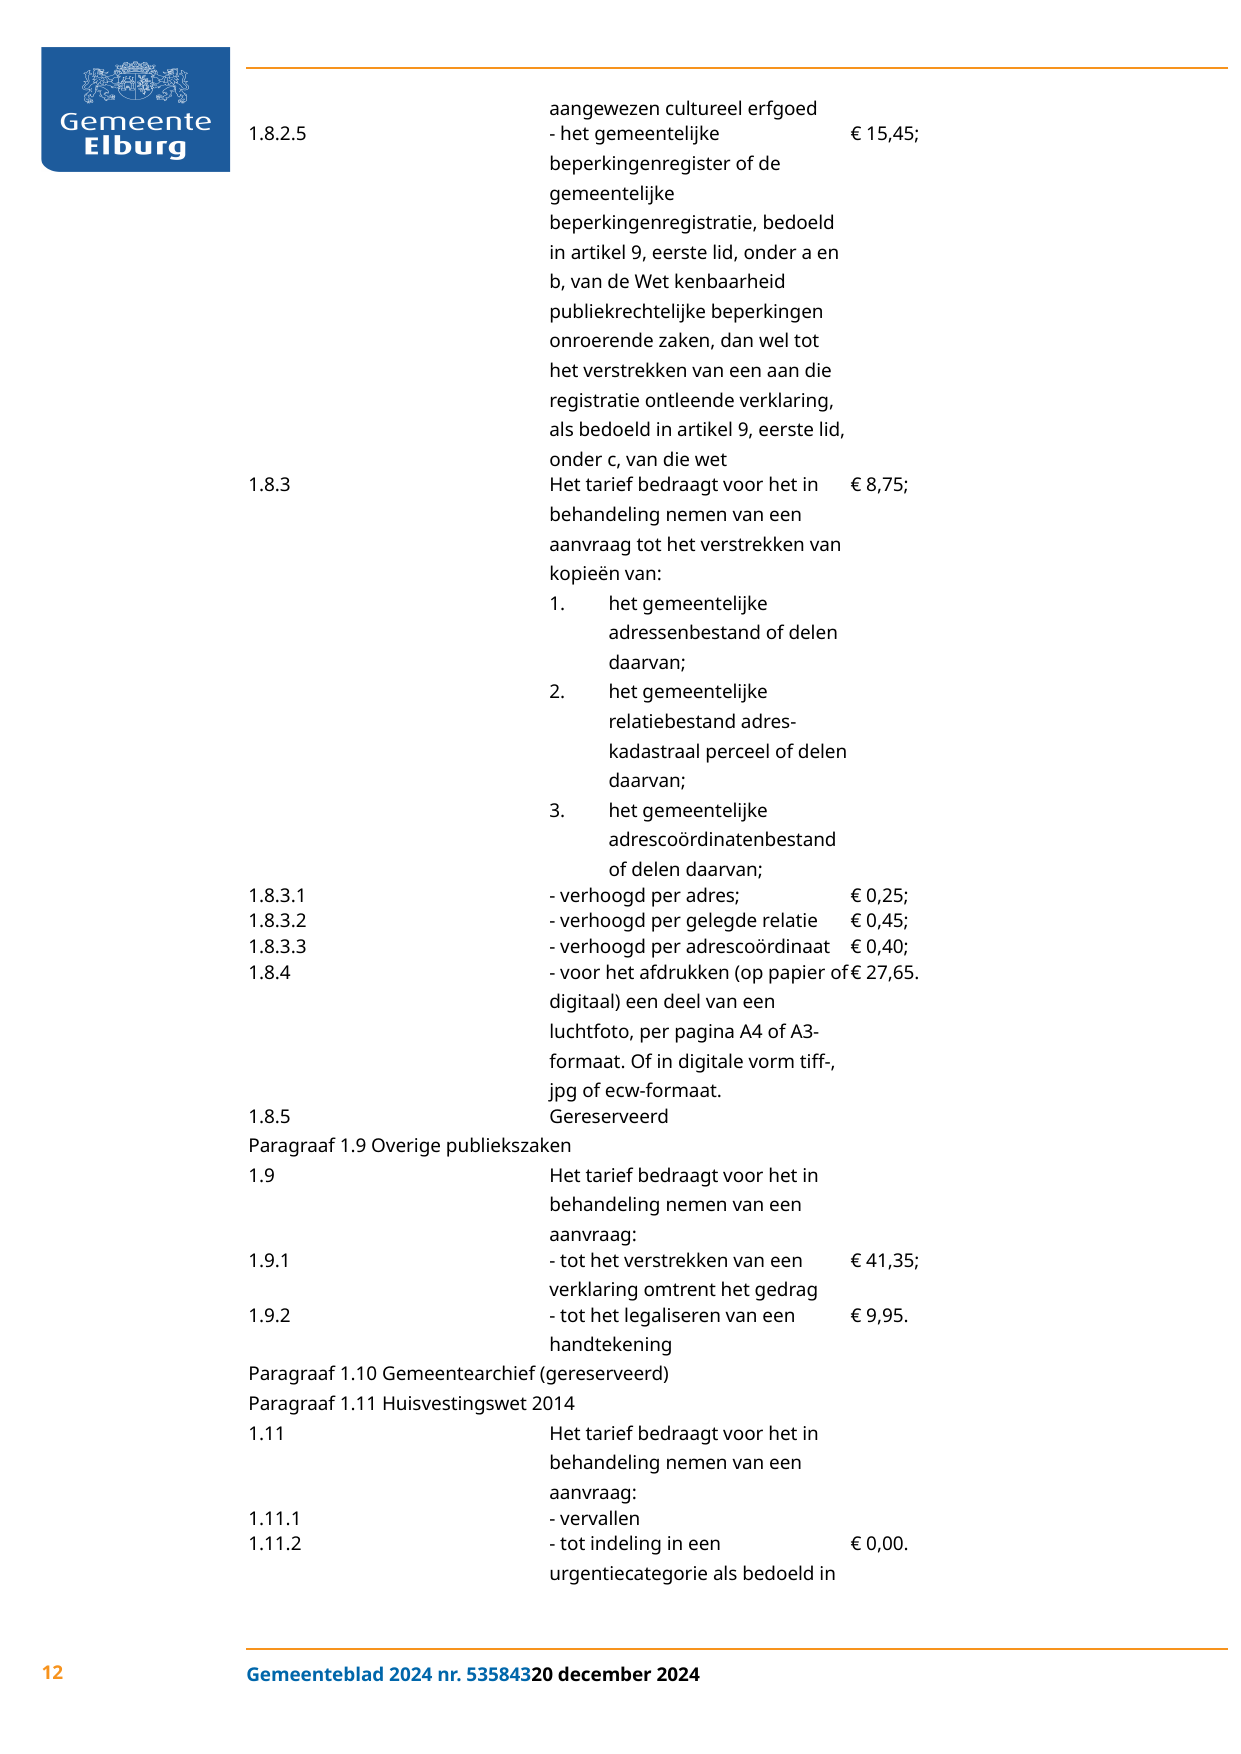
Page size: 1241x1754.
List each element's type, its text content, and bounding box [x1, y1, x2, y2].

table_header 1.9 [248, 1162, 549, 1247]
table_cell € 0,25; [850, 882, 1152, 908]
table_cell [248, 95, 549, 121]
table_cell € 27,65. [850, 959, 1152, 1103]
table_cell 1.9.1 [248, 1247, 549, 1302]
table_cell - tot het verstrekken van een verklaring omtrent het gedrag [549, 1247, 850, 1302]
table_cell - het gemeentelijke beperkingenregister of de gemeentelijke beperkingenregistratie, bedoeld in artikel 9, eerste lid, onder a en b, van de Wet kenbaarheid publiekrechtelijke beperkingen onroerende zaken, dan wel tot het verstrekken van een aan die registratie ontleende verklaring, als bedoeld in artikel 9, eerste lid, onder c, van die wet [549, 121, 850, 472]
table_cell [850, 95, 1152, 121]
table_cell - tot indeling in een urgentiecategorie als bedoeld in [549, 1531, 850, 1586]
table_cell 1.8.4 [248, 959, 549, 1103]
table_cell 1.11.2 [248, 1531, 549, 1586]
table_cell - vervallen [549, 1505, 850, 1531]
table_header Het tarief bedraagt voor het in behandeling nemen van een aanvraag: [549, 1162, 850, 1247]
table_cell [850, 1103, 1152, 1129]
table_cell € 41,35; [850, 1247, 1152, 1302]
table_cell - verhoogd per adres; [549, 882, 850, 908]
table_cell 1.11.1 [248, 1505, 549, 1531]
table_cell € 0,00. [850, 1531, 1152, 1586]
table_header Het tarief bedraagt voor het in behandeling nemen van een aanvraag: [549, 1420, 850, 1505]
picture [41, 47, 231, 172]
table_cell [850, 1505, 1152, 1531]
table_cell € 15,45; [850, 121, 1152, 472]
table_header [850, 1162, 1152, 1247]
table_cell 1.8.3.3 [248, 934, 549, 959]
table_cell - voor het afdrukken (op papier of digitaal) een deel van een luchtfoto, per pagina A4 of A3-formaat. Of in digitale vorm tiff-, jpg of ecw-formaat. [549, 959, 850, 1103]
text Paragraaf 1.9 Overige publiekszaken [248, 1132, 1152, 1158]
table_cell Gereserveerd [549, 1103, 850, 1129]
table_cell aangewezen cultureel erfgoed [549, 95, 850, 121]
table_cell 1.9.2 [248, 1302, 549, 1357]
table_cell - verhoogd per gelegde relatie [549, 908, 850, 933]
table_header [850, 1420, 1152, 1505]
table_cell 1.8.2.5 [248, 121, 549, 472]
table_cell € 9,95. [850, 1302, 1152, 1357]
table_cell 1.8.3.1 [248, 882, 549, 908]
text Paragraaf 1.10 Gemeentearchief (gereserveerd) [248, 1361, 1152, 1386]
table_cell € 0,45; [850, 908, 1152, 933]
table_cell 1.8.3 [248, 472, 549, 882]
table_cell € 0,40; [850, 934, 1152, 959]
table_cell 1.8.3.2 [248, 908, 549, 933]
table_cell - tot het legaliseren van een handtekening [549, 1302, 850, 1357]
table_cell 1.8.5 [248, 1103, 549, 1129]
table_cell € 8,75; [850, 472, 1152, 882]
table_cell Het tarief bedraagt voor het in behandeling nemen van een aanvraag tot het verstrekken van kopieën van: het gemeentelijke adressenbestand of delen daarvan; het gemeentelijke relatiebestand adres-kadastraal perceel of delen daarvan; het gemeentelijke adrescoördinatenbestand of delen daarvan; [549, 472, 850, 882]
table_cell - verhoogd per adrescoördinaat [549, 934, 850, 959]
table_header 1.11 [248, 1420, 549, 1505]
text Paragraaf 1.11 Huisvestingswet 2014 [248, 1390, 1152, 1416]
